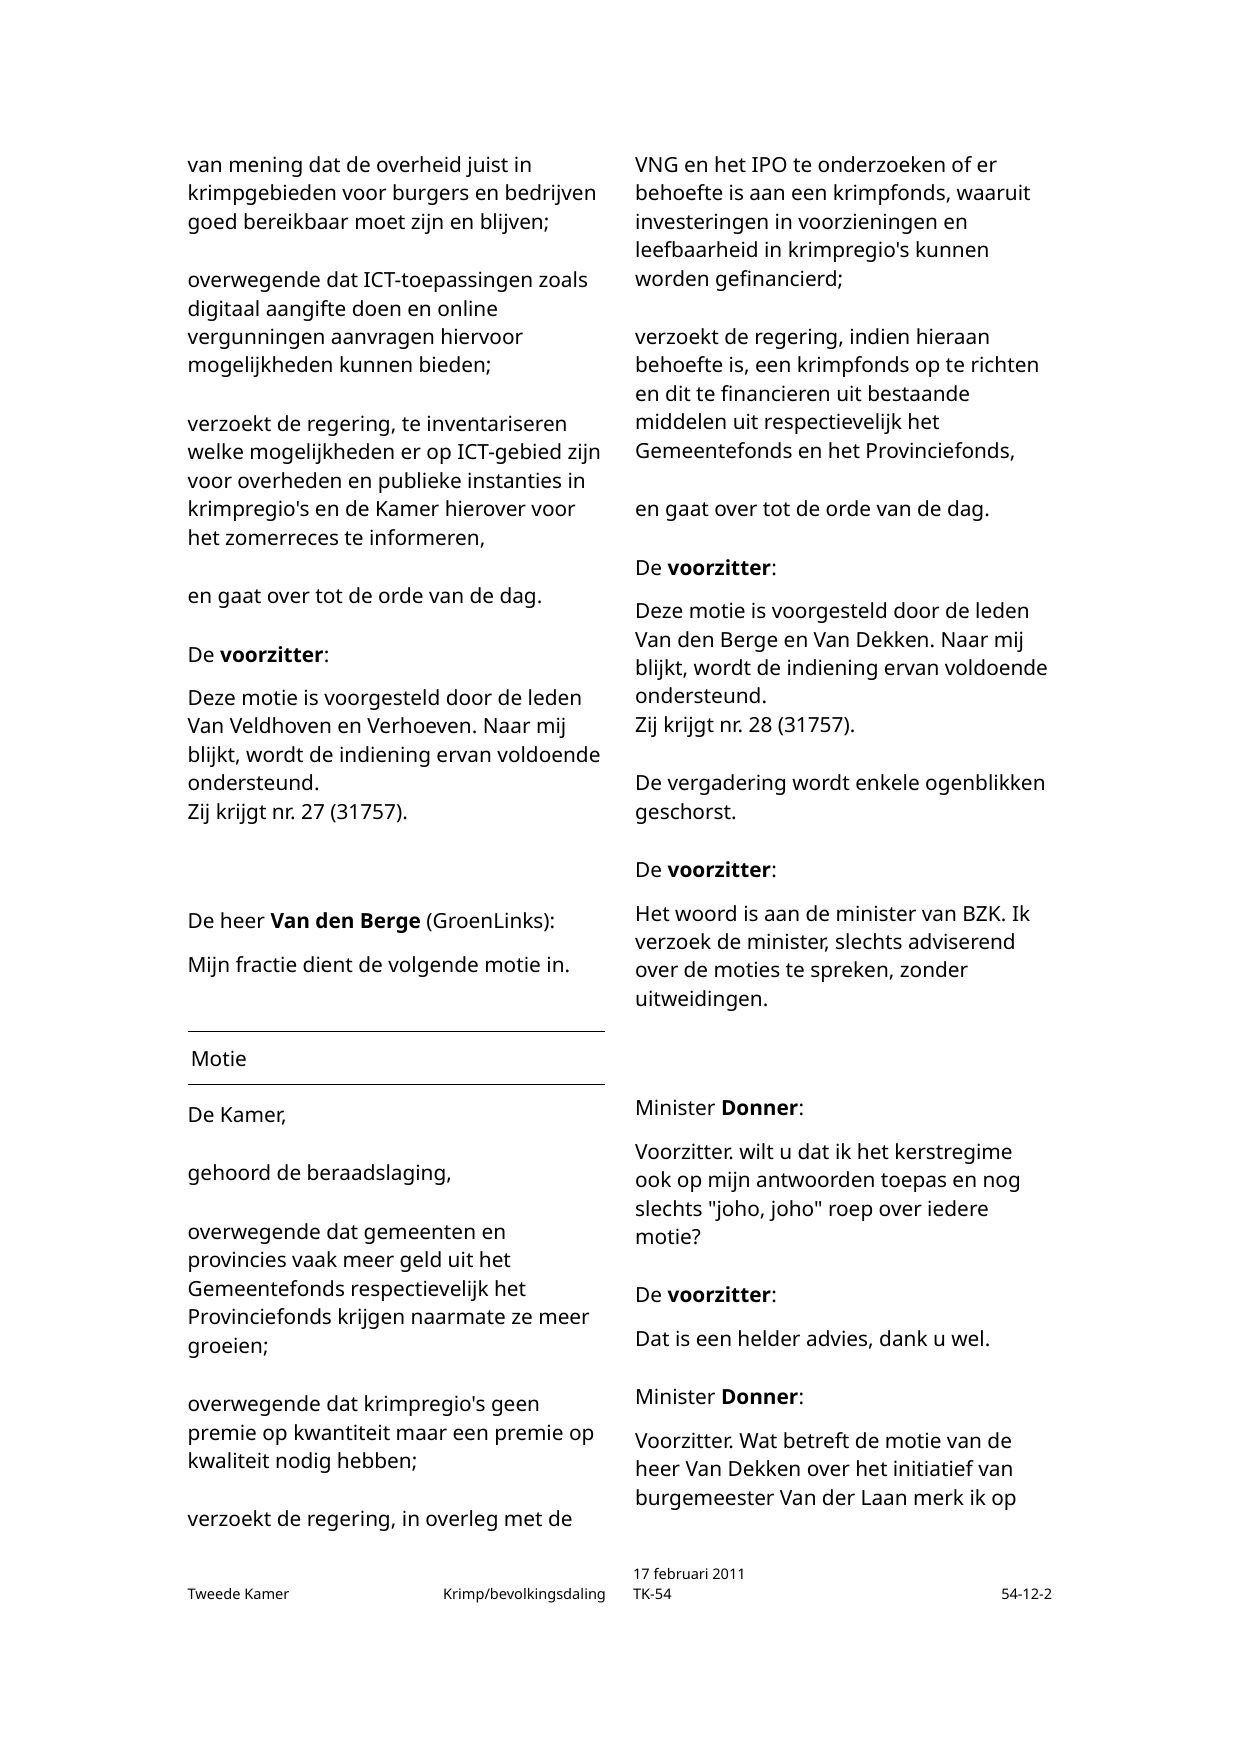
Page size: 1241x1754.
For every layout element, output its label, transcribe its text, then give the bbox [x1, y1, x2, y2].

text De vergadering wordt enkele ogenblikken geschorst. [635, 768, 1053, 825]
text overwegende dat ICT-toepassingen zoals digitaal aangifte doen en online vergunningen aanvragen hiervoor mogelijkheden kunnen bieden; [187, 265, 605, 379]
text  [187, 855, 605, 884]
text De voorzitter: [635, 1281, 1053, 1309]
text overwegende dat krimpregio's geen premie op kwantiteit maar een premie op kwaliteit nodig hebben; [187, 1389, 605, 1474]
text De voorzitter: [635, 553, 1053, 581]
text Deze motie is voorgesteld door de leden Van Veldhoven en Verhoeven. Naar mij blijkt, wordt de indiening ervan voldoende ondersteund. [187, 683, 605, 797]
text verzoekt de regering, in overleg met de [187, 1504, 605, 1533]
subtitle Motie [187, 1032, 605, 1085]
text Het woord is aan de minister van BZK. Ik verzoek de minister, slechts adviserend over de moties te spreken, zonder uitweidingen. [635, 899, 1053, 1012]
text van mening dat de overheid juist in krimpgebieden voor burgers en bedrijven goed bereikbaar moet zijn en blijven; [187, 150, 605, 235]
text VNG en het IPO te onderzoeken of er behoefte is aan een krimpfonds, waaruit investeringen in voorzieningen en leefbaarheid in krimpregio's kunnen worden gefinancierd; [635, 150, 1053, 292]
text verzoekt de regering, indien hieraan behoefte is, een krimpfonds op te richten en dit te financieren uit bestaande middelen uit respectievelijk het Gemeentefonds en het Provinciefonds, [635, 322, 1053, 464]
text gehoord de beraadslaging, [187, 1158, 605, 1187]
text Zij krijgt nr. 28 (31757). [635, 710, 1053, 738]
text Mijn fractie dient de volgende motie in. [187, 950, 605, 978]
text en gaat over tot de orde van de dag. [187, 581, 605, 610]
text  [635, 1042, 1053, 1071]
text Voorzitter. wilt u dat ik het kerstregime ook op mijn antwoorden toepas en nog slechts "joho, joho" roep over iedere motie? [635, 1137, 1053, 1251]
text en gaat over tot de orde van de dag. [635, 494, 1053, 523]
text Minister Donner: [635, 1093, 1053, 1122]
text Deze motie is voorgesteld door de leden Van den Berge en Van Dekken. Naar mij blijkt, wordt de indiening ervan voldoende ondersteund. [635, 596, 1053, 710]
text De heer Van den Berge (GroenLinks): [187, 906, 605, 935]
text verzoekt de regering, te inventariseren welke mogelijkheden er op ICT-gebied zijn voor overheden en publieke instanties in krimpregio's en de Kamer hierover voor het zomerreces te informeren, [187, 409, 605, 551]
text Minister Donner: [635, 1382, 1053, 1411]
text Dat is een helder advies, dank u wel. [635, 1324, 1053, 1352]
text De voorzitter: [187, 640, 605, 668]
text Zij krijgt nr. 27 (31757). [187, 797, 605, 825]
text De Kamer, [187, 1100, 605, 1128]
text overwegende dat gemeenten en provincies vaak meer geld uit het Gemeentefonds respectievelijk het Provinciefonds krijgen naarmate ze meer groeien; [187, 1217, 605, 1359]
text Voorzitter. Wat betreft de motie van de heer Van Dekken over het initiatief van burgemeester Van der Laan merk ik op [635, 1426, 1053, 1511]
text De voorzitter: [635, 855, 1053, 884]
